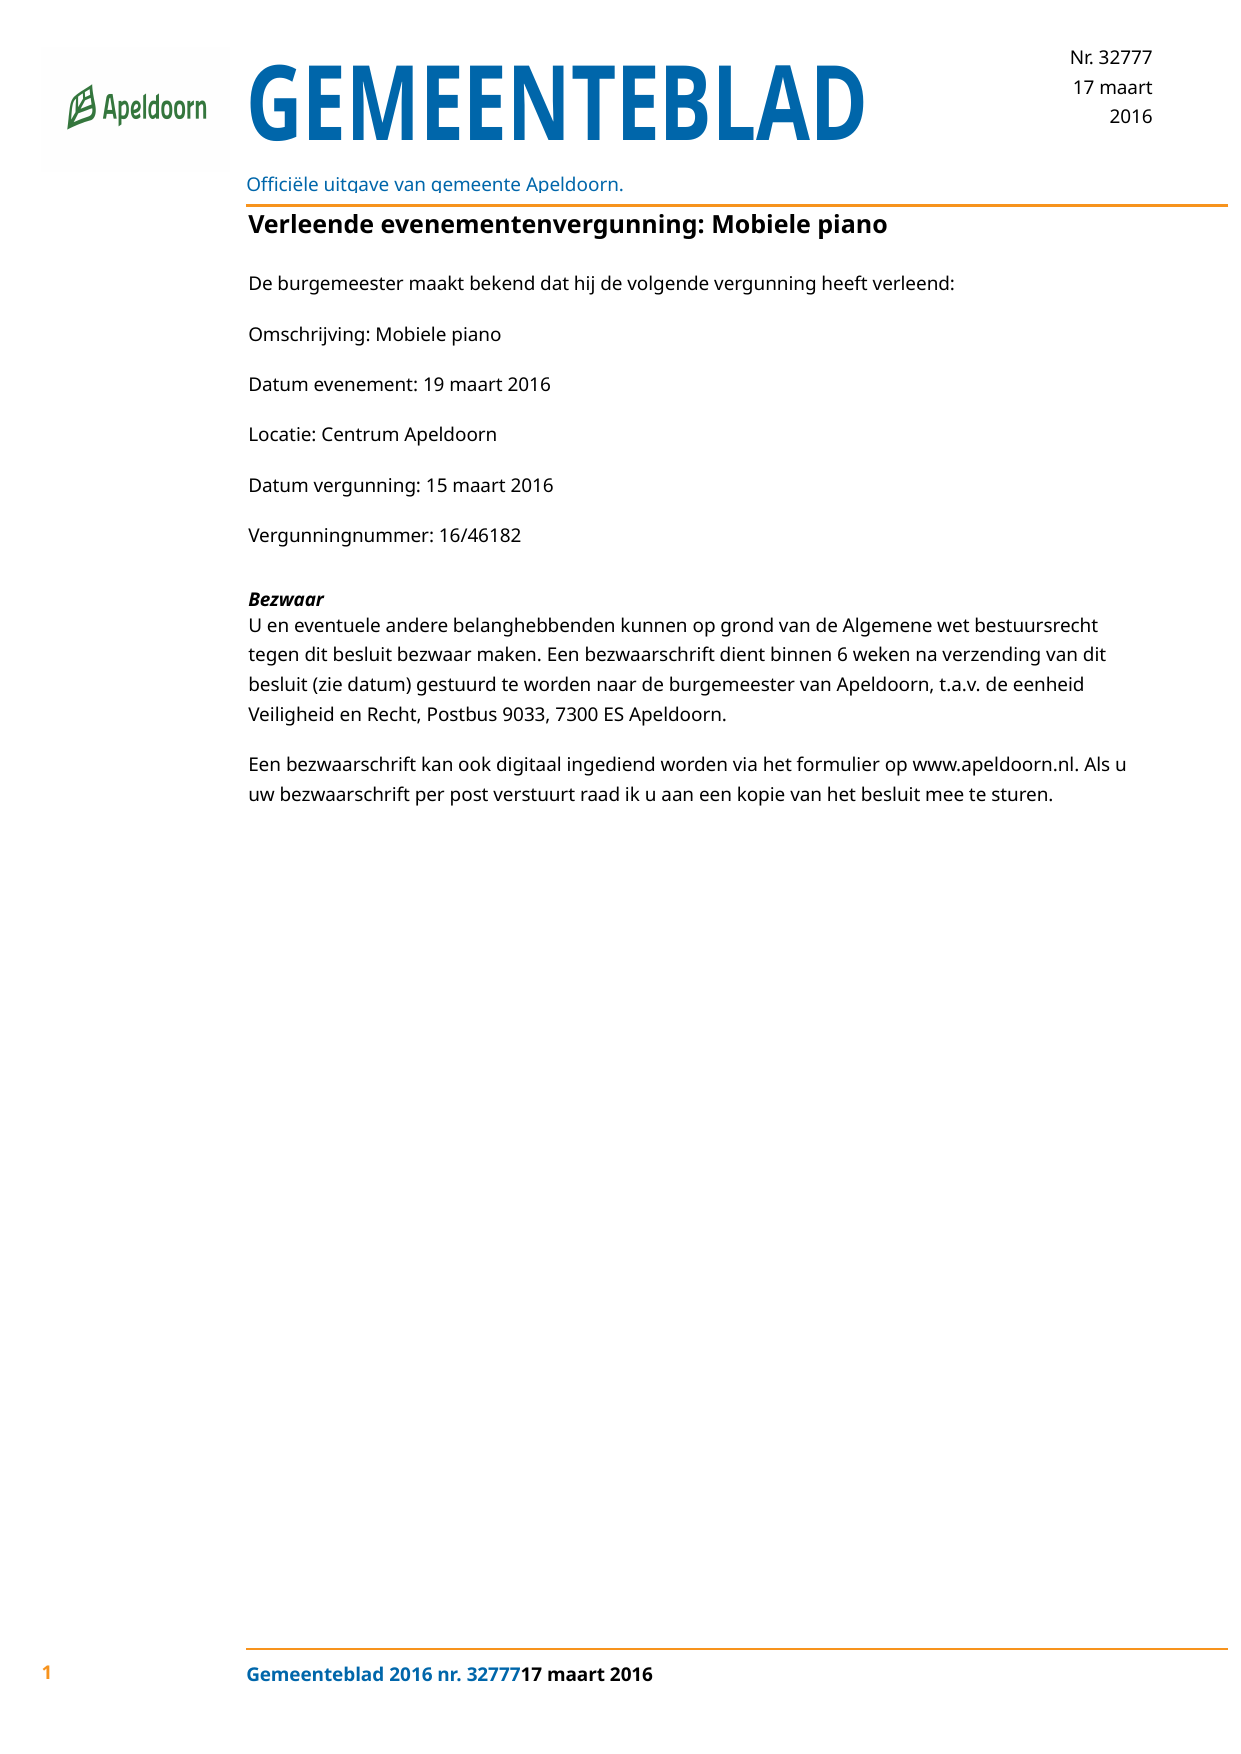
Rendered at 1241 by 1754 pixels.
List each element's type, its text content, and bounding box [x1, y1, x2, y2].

text Bezwaar [248, 586, 1152, 612]
picture [41, 47, 231, 172]
text Verleende evenementenvergunning: Mobiele piano [248, 207, 1152, 241]
text Datum evenement: 19 maart 2016 [248, 371, 1152, 397]
text De burgemeester maakt bekend dat hij de volgende vergunning heeft verleend: [248, 270, 1152, 296]
text Datum vergunning: 15 maart 2016 [248, 472, 1152, 498]
text U en eventuele andere belanghebbenden kunnen op grond van de Algemene wet bestuursrecht tegen dit besluit bezwaar maken. Een bezwaarschrift dient binnen 6 weken na verzending van dit besluit (zie datum) gestuurd te worden naar de burgemeester van Apeldoorn, t.a.v. de eenheid Veiligheid en Recht, Postbus 9033, 7300 ES Apeldoorn. [248, 612, 1152, 727]
text Een bezwaarschrift kan ook digitaal ingediend worden via het formulier op www.apeldoorn.nl. Als u uw bezwaarschrift per post verstuurt raad ik u aan een kopie van het besluit mee te sturen. [248, 751, 1152, 807]
text Omschrijving: Mobiele piano [248, 321, 1152, 346]
text Vergunningnummer: 16/46182 [248, 522, 1152, 548]
text Locatie: Centrum Apeldoorn [248, 422, 1152, 447]
